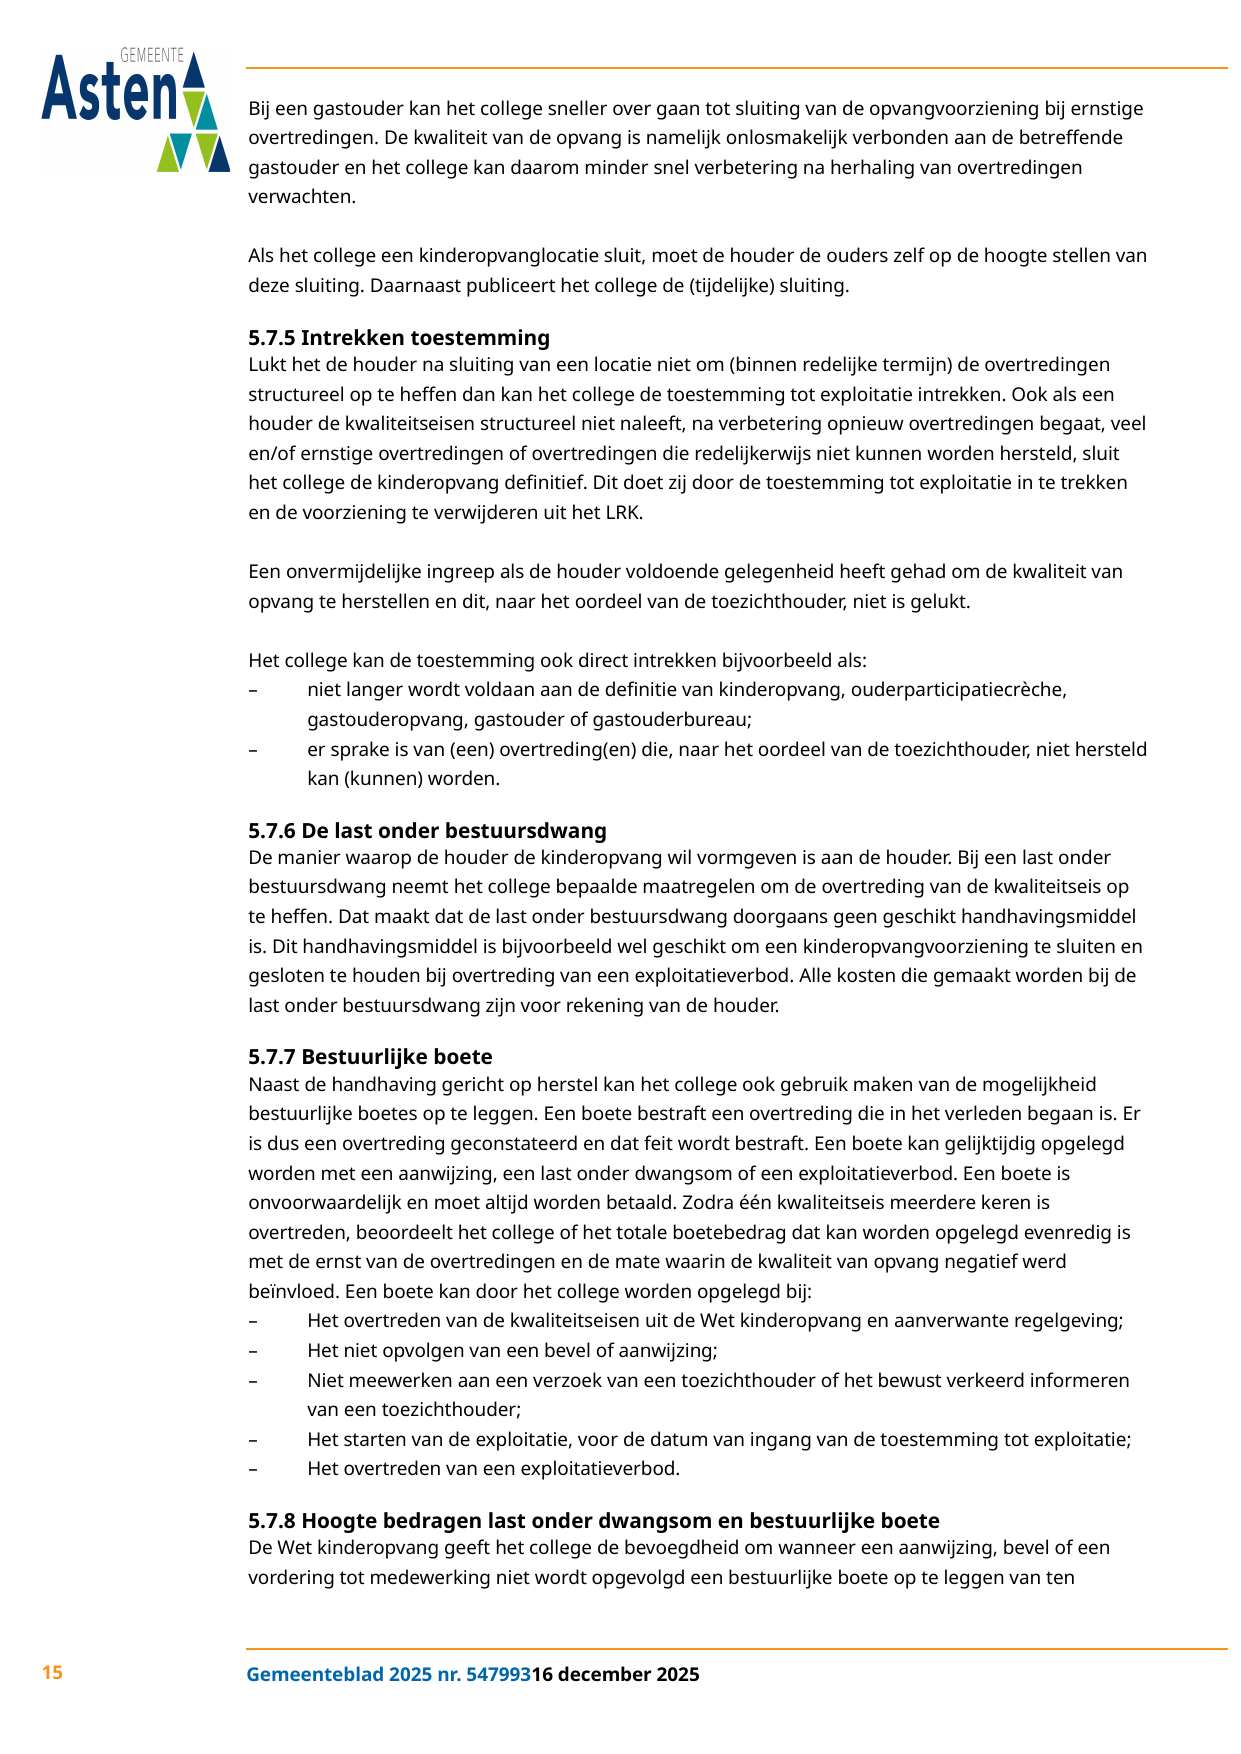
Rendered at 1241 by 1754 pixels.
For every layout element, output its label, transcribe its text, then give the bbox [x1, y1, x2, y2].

text De manier waarop de houder de kinderopvang wil vormgeven is aan de houder. Bij een last onder bestuursdwang neemt het college bepaalde maatregelen om de overtreding van de kwaliteitseis op te heffen. Dat maakt dat de last onder bestuursdwang doorgaans geen geschikt handhavingsmiddel is. Dit handhavingsmiddel is bijvoorbeeld wel geschikt om een kinderopvangvoorziening te sluiten en gesloten te houden bij overtreding van een exploitatieverbod. Alle kosten die gemaakt worden bij de last onder bestuursdwang zijn voor rekening van de houder. [248, 844, 1152, 1018]
text Als het college een kinderopvanglocatie sluit, moet de houder de ouders zelf op de hoogte stellen van deze sluiting. Daarnaast publiceert het college de (tijdelijke) sluiting. [248, 243, 1152, 298]
list Het niet opvolgen van een bevel of aanwijzing; [248, 1337, 1152, 1363]
list Het overtreden van een exploitatieverbod. [248, 1456, 1152, 1481]
list niet langer wordt voldaan aan de definitie van kinderopvang, ouderparticipatiecrèche, gastouderopvang, gastouder of gastouderbureau; [248, 677, 1152, 732]
text 5.7.6 De last onder bestuursdwang [248, 816, 1152, 844]
list er sprake is van (een) overtreding(en) die, naar het oordeel van de toezichthouder, niet hersteld kan (kunnen) worden. [248, 736, 1152, 791]
text Bij een gastouder kan het college sneller over gaan tot sluiting van de opvangvoorziening bij ernstige overtredingen. De kwaliteit van de opvang is namelijk onlosmakelijk verbonden aan de betreffende gastouder en het college kan daarom minder snel verbetering na herhaling van overtredingen verwachten. [248, 95, 1152, 209]
text De Wet kinderopvang geeft het college de bevoegdheid om wanneer een aanwijzing, bevel of een vordering tot medewerking niet wordt opgevolgd een bestuurlijke boete op te leggen van ten [248, 1534, 1152, 1590]
list Het starten van de exploitatie, voor de datum van ingang van de toestemming tot exploitatie; [248, 1426, 1152, 1452]
list Niet meewerken aan een verzoek van een toezichthouder of het bewust verkeerd informeren van een toezichthouder; [248, 1367, 1152, 1422]
text Het college kan de toestemming ook direct intrekken bijvoorbeeld als: [248, 647, 1152, 673]
text 5.7.7 Bestuurlijke boete [248, 1042, 1152, 1071]
list Het overtreden van de kwaliteitseisen uit de Wet kinderopvang en aanverwante regelgeving; [248, 1308, 1152, 1333]
text Naast de handhaving gericht op herstel kan het college ook gebruik maken van de mogelijkheid bestuurlijke boetes op te leggen. Een boete bestraft een overtreding die in het verleden begaan is. Er is dus een overtreding geconstateerd en dat feit wordt bestraft. Een boete kan gelijktijdig opgelegd worden met een aanwijzing, een last onder dwangsom of een exploitatieverbod. Een boete is onvoorwaardelijk en moet altijd worden betaald. Zodra één kwaliteitseis meerdere keren is overtreden, beoordeelt het college of het totale boetebedrag dat kan worden opgelegd evenredig is met de ernst van de overtredingen en de mate waarin de kwaliteit van opvang negatief werd beïnvloed. Een boete kan door het college worden opgelegd bij: [248, 1071, 1152, 1304]
text Een onvermijdelijke ingreep als de houder voldoende gelegenheid heeft gehad om de kwaliteit van opvang te herstellen en dit, naar het oordeel van de toezichthouder, niet is gelukt. [248, 558, 1152, 613]
text Lukt het de houder na sluiting van een locatie niet om (binnen redelijke termijn) de overtredingen structureel op te heffen dan kan het college de toestemming tot exploitatie intrekken. Ook als een houder de kwaliteitseisen structureel niet naleeft, na verbetering opnieuw overtredingen begaat, veel en/of ernstige overtredingen of overtredingen die redelijkerwijs niet kunnen worden hersteld, sluit het college de kinderopvang definitief. Dit doet zij door de toestemming tot exploitatie in te trekken en de voorziening te verwijderen uit het LRK. [248, 351, 1152, 525]
picture [41, 47, 231, 172]
text 5.7.5 Intrekken toestemming [248, 323, 1152, 351]
text 5.7.8 Hoogte bedragen last onder dwangsom en bestuurlijke boete [248, 1506, 1152, 1534]
